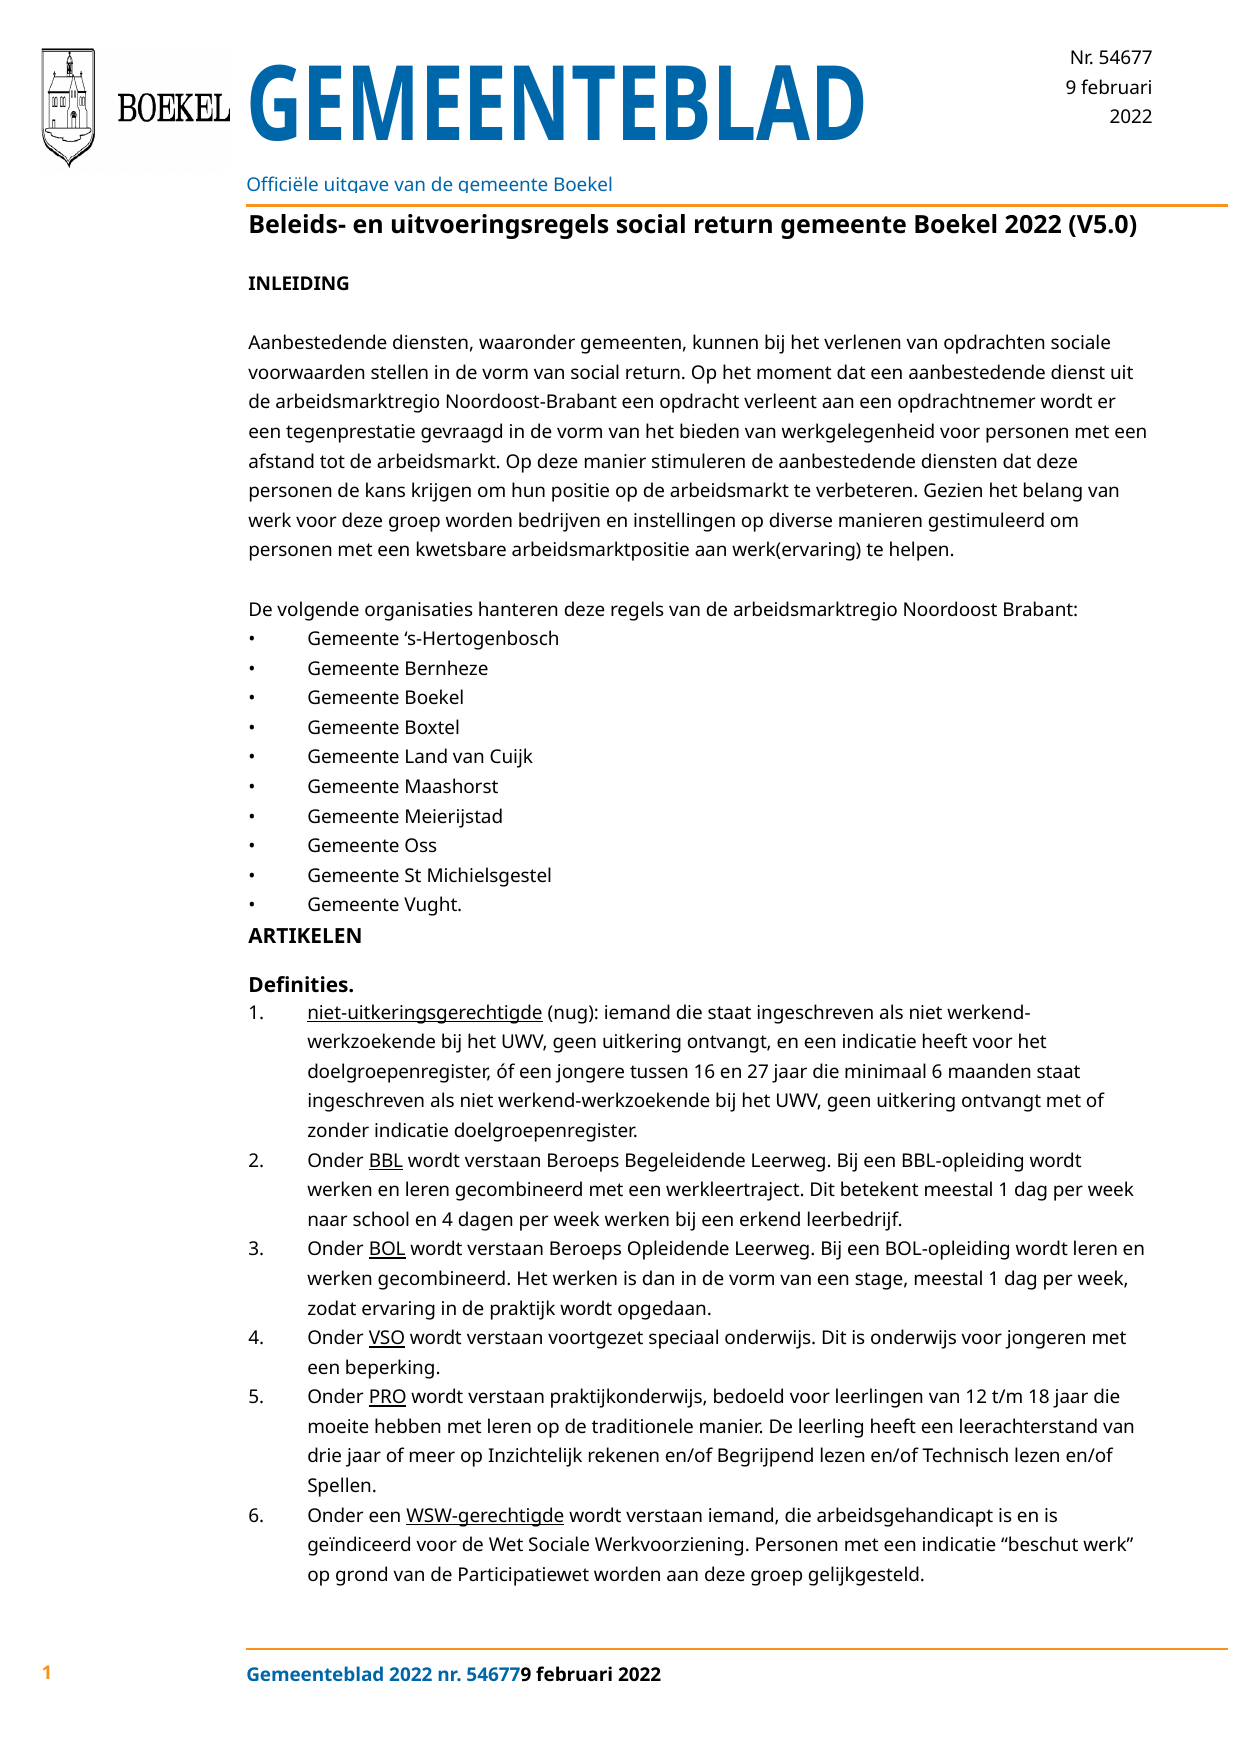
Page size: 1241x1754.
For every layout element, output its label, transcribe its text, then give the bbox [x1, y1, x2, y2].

list Onder VSO wordt verstaan voortgezet speciaal onderwijs. Dit is onderwijs voor jongeren met een beperking. [248, 1324, 1152, 1379]
list Gemeente Bernheze [248, 655, 1152, 681]
list Gemeente Oss [248, 832, 1152, 858]
list Onder BOL wordt verstaan Beroeps Opleidende Leerweg. Bij een BOL-opleiding wordt leren en werken gecombineerd. Het werken is dan in de vorm van een stage, meestal 1 dag per week, zodat ervaring in de praktijk wordt opgedaan. [248, 1236, 1152, 1320]
text ARTIKELEN [248, 921, 1152, 949]
list Gemeente Meierijstad [248, 803, 1152, 828]
text INLEIDING [248, 270, 1152, 296]
list Gemeente Boxtel [248, 714, 1152, 740]
list Gemeente Boekel [248, 684, 1152, 710]
list Gemeente ‘s-Hertogenbosch [248, 625, 1152, 651]
list Gemeente Vught. [248, 892, 1152, 917]
list Gemeente Maashorst [248, 773, 1152, 799]
list Onder PRO wordt verstaan praktijkonderwijs, bedoeld voor leerlingen van 12 t/m 18 jaar die moeite hebben met leren op de traditionele manier. De leerling heeft een leerachterstand van drie jaar of meer op Inzichtelijk rekenen en/of Begrijpend lezen en/of Technisch lezen en/of Spellen. [248, 1383, 1152, 1498]
text Aanbestedende diensten, waaronder gemeenten, kunnen bij het verlenen van opdrachten sociale voorwaarden stellen in de vorm van social return. Op het moment dat een aanbestedende dienst uit de arbeidsmarktregio Noordoost-Brabant een opdracht verleent aan een opdrachtnemer wordt er een tegenprestatie gevraagd in de vorm van het bieden van werkgelegenheid voor personen met een afstand tot de arbeidsmarkt. Op deze manier stimuleren de aanbestedende diensten dat deze personen de kans krijgen om hun positie op de arbeidsmarkt te verbeteren. Gezien het belang van werk voor deze groep worden bedrijven en instellingen op diverse manieren gestimuleerd om personen met een kwetsbare arbeidsmarktpositie aan werk(ervaring) te helpen. [248, 329, 1152, 562]
list Onder een WSW-gerechtigde wordt verstaan iemand, die arbeidsgehandicapt is en is geïndiceerd voor de Wet Sociale Werkvoorziening. Personen met een indicatie “beschut werk” op grond van de Participatiewet worden aan deze groep gelijkgesteld. [248, 1502, 1152, 1587]
list Gemeente Land van Cuijk [248, 744, 1152, 769]
list Gemeente St Michielsgestel [248, 862, 1152, 888]
list Onder BBL wordt verstaan Beroeps Begeleidende Leerweg. Bij een BBL-opleiding wordt werken en leren gecombineerd met een werkleertraject. Dit betekent meestal 1 dag per week naar school en 4 dagen per week werken bij een erkend leerbedrijf. [248, 1147, 1152, 1232]
text Beleids- en uitvoeringsregels social return gemeente Boekel 2022 (V5.0) [248, 207, 1152, 241]
list niet-uitkeringsgerechtigde (nug): iemand die staat ingeschreven als niet werkend-werkzoekende bij het UWV, geen uitkering ontvangt, en een indicatie heeft voor het doelgroepenregister, óf een jongere tussen 16 en 27 jaar die minimaal 6 maanden staat ingeschreven als niet werkend-werkzoekende bij het UWV, geen uitkering ontvangt met of zonder indicatie doelgroepenregister. [248, 999, 1152, 1143]
text De volgende organisaties hanteren deze regels van de arbeidsmarktregio Noordoost Brabant: [248, 596, 1152, 621]
text Definities. [248, 970, 1152, 999]
picture [41, 47, 231, 172]
